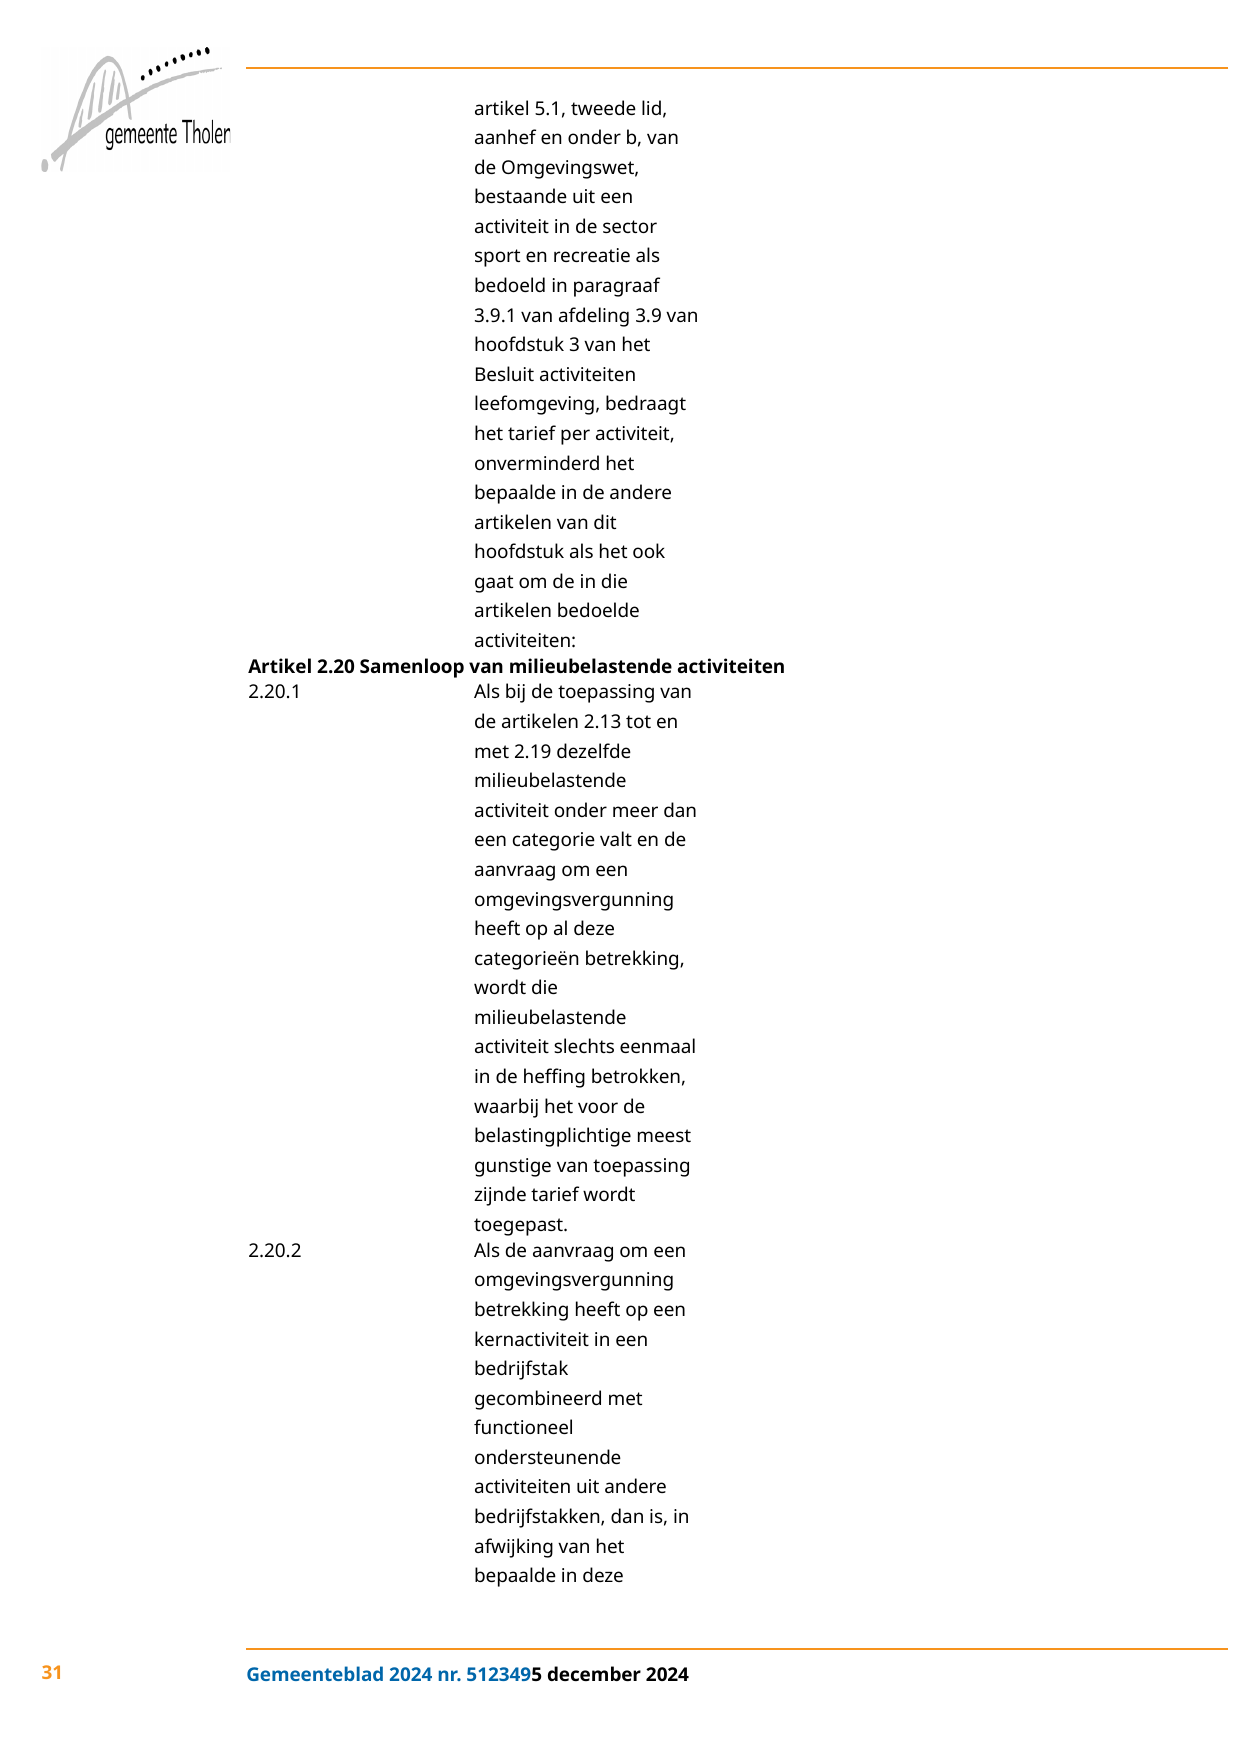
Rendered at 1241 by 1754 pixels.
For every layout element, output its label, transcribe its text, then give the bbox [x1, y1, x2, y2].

picture [41, 47, 231, 172]
table_cell Als de aanvraag om een omgevingsvergunning betrekking heeft op een kernactiviteit in een bedrijfstak gecombineerd met functioneel ondersteunende activiteiten uit andere bedrijfstakken, dan is, in afwijking van het bepaalde in deze [474, 1237, 700, 1588]
table_cell [700, 679, 926, 1237]
table_cell [926, 95, 1152, 653]
table_cell [926, 679, 1152, 1237]
table_cell Als bij de toepassing van de artikelen 2.13 tot en met 2.19 dezelfde milieubelastende activiteit onder meer dan een categorie valt en de aanvraag om een omgevingsvergunning heeft op al deze categorieën betrekking, wordt die milieubelastende activiteit slechts eenmaal in de heffing betrokken, waarbij het voor de belastingplichtige meest gunstige van toepassing zijnde tarief wordt toegepast. [474, 679, 700, 1237]
table_cell 2.20.2 [248, 1237, 474, 1588]
table_cell [700, 95, 926, 653]
table_cell [248, 95, 474, 653]
table_cell artikel 5.1, tweede lid, aanhef en onder b, van de Omgevingswet, bestaande uit een activiteit in de sector sport en recreatie als bedoeld in paragraaf 3.9.1 van afdeling 3.9 van hoofdstuk 3 van het Besluit activiteiten leefomgeving, bedraagt het tarief per activiteit, onverminderd het bepaalde in de andere artikelen van dit hoofdstuk als het ook gaat om de in die artikelen bedoelde activiteiten: [474, 95, 700, 653]
table_cell 2.20.1 [248, 679, 474, 1237]
table_cell [700, 1237, 926, 1588]
table_cell Artikel 2.20 Samenloop van milieubelastende activiteiten [248, 653, 1152, 679]
table_cell [926, 1237, 1152, 1588]
